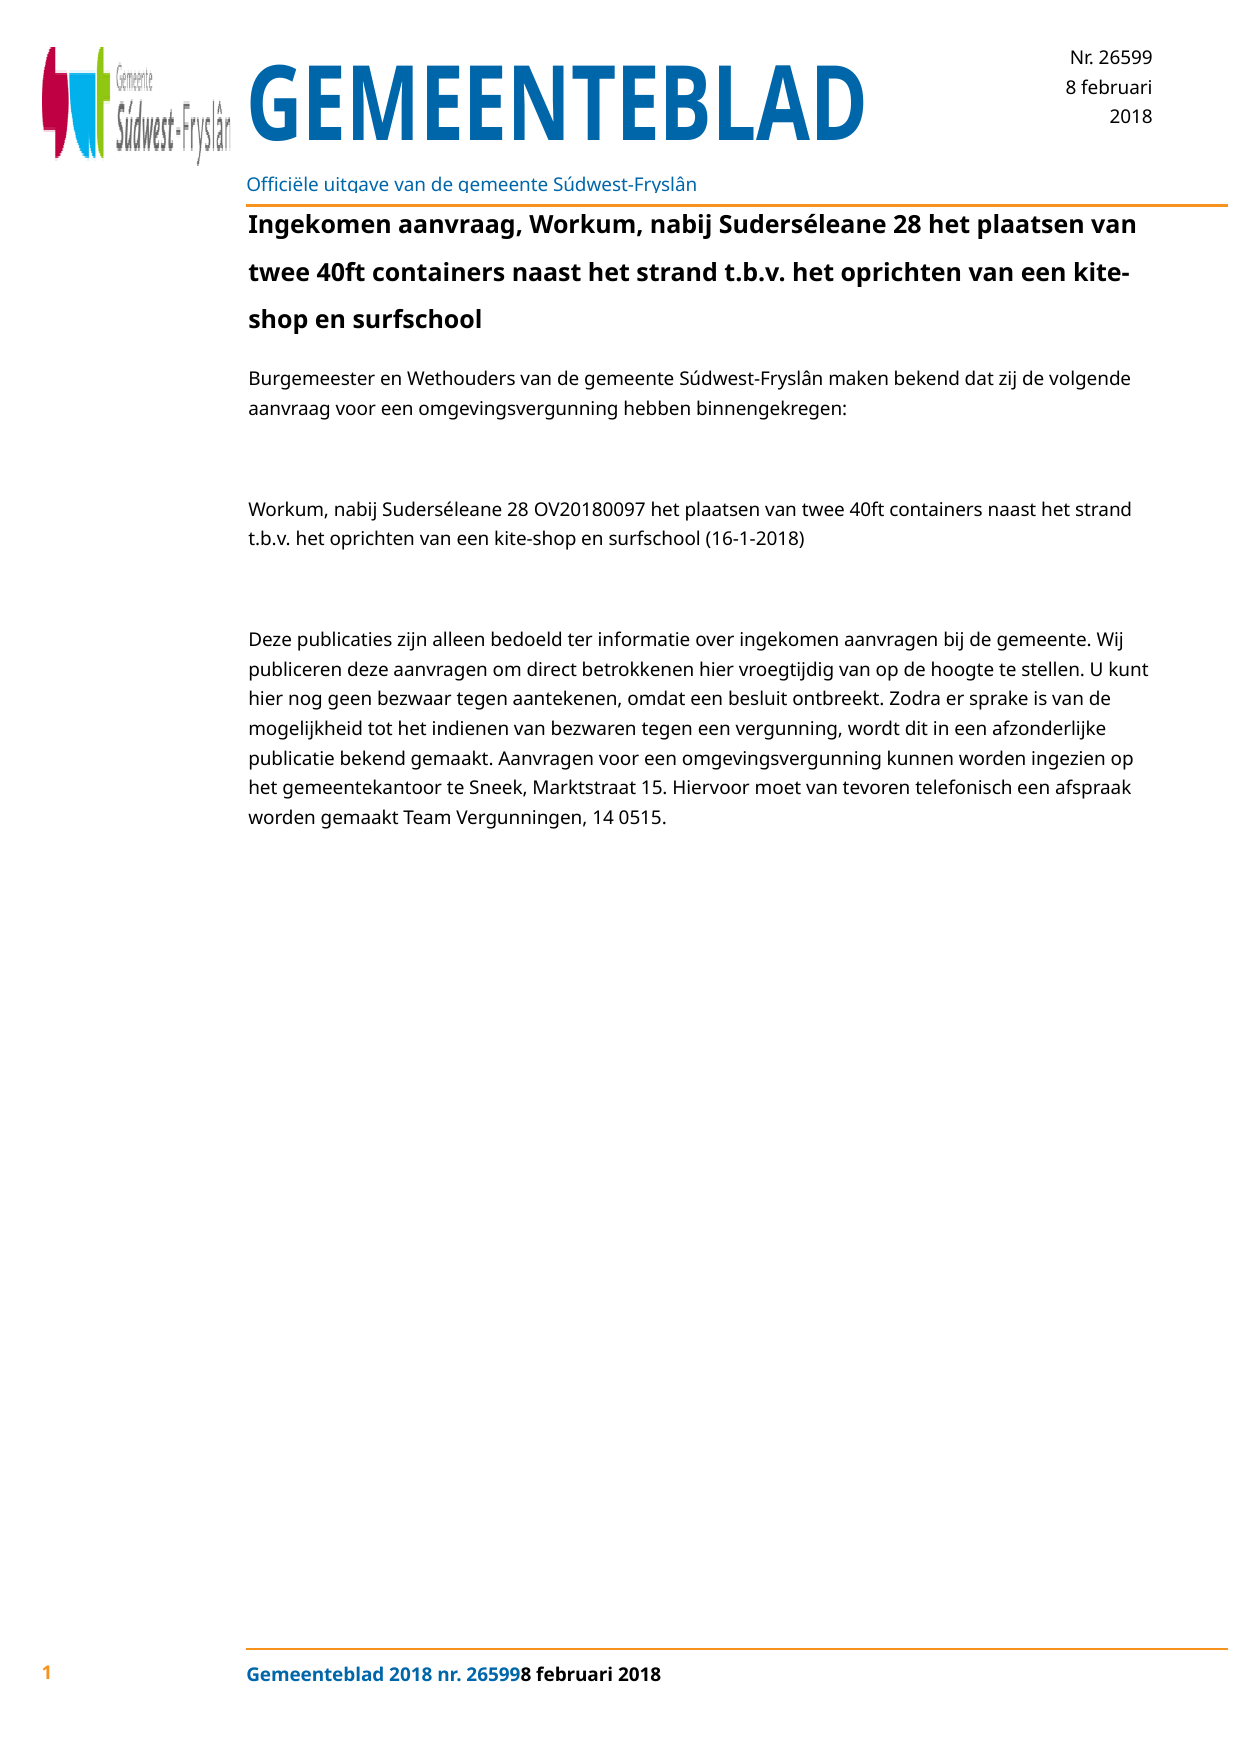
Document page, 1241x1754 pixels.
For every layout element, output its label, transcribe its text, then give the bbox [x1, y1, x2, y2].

text Deze publicaties zijn alleen bedoeld ter informatie over ingekomen aanvragen bij de gemeente. Wij publiceren deze aanvragen om direct betrokkenen hier vroegtijdig van op de hoogte te stellen. U kunt hier nog geen bezwaar tegen aantekenen, omdat een besluit ontbreekt. Zodra er sprake is van de mogelijkheid tot het indienen van bezwaren tegen een vergunning, wordt dit in een afzonderlijke publicatie bekend gemaakt. Aanvragen voor een omgevingsvergunning kunnen worden ingezien op het gemeentekantoor te Sneek, Marktstraat 15. Hiervoor moet van tevoren telefonisch een afspraak worden gemaakt Team Vergunningen, 14 0515. [248, 626, 1152, 829]
text Burgemeester en Wethouders van de gemeente Súdwest-Fryslân maken bekend dat zij de volgende aanvraag voor een omgevingsvergunning hebben binnengekregen: [248, 366, 1152, 421]
text Workum, nabij Suderséleane 28 OV20180097 het plaatsen van twee 40ft containers naast het strand t.b.v. het oprichten van een kite-shop en surfschool (16-1-2018) [248, 496, 1152, 551]
text Ingekomen aanvraag, Workum, nabij Suderséleane 28 het plaatsen van twee 40ft containers naast het strand t.b.v. het oprichten van een kite-shop en surfschool [248, 207, 1152, 336]
picture [41, 47, 231, 172]
